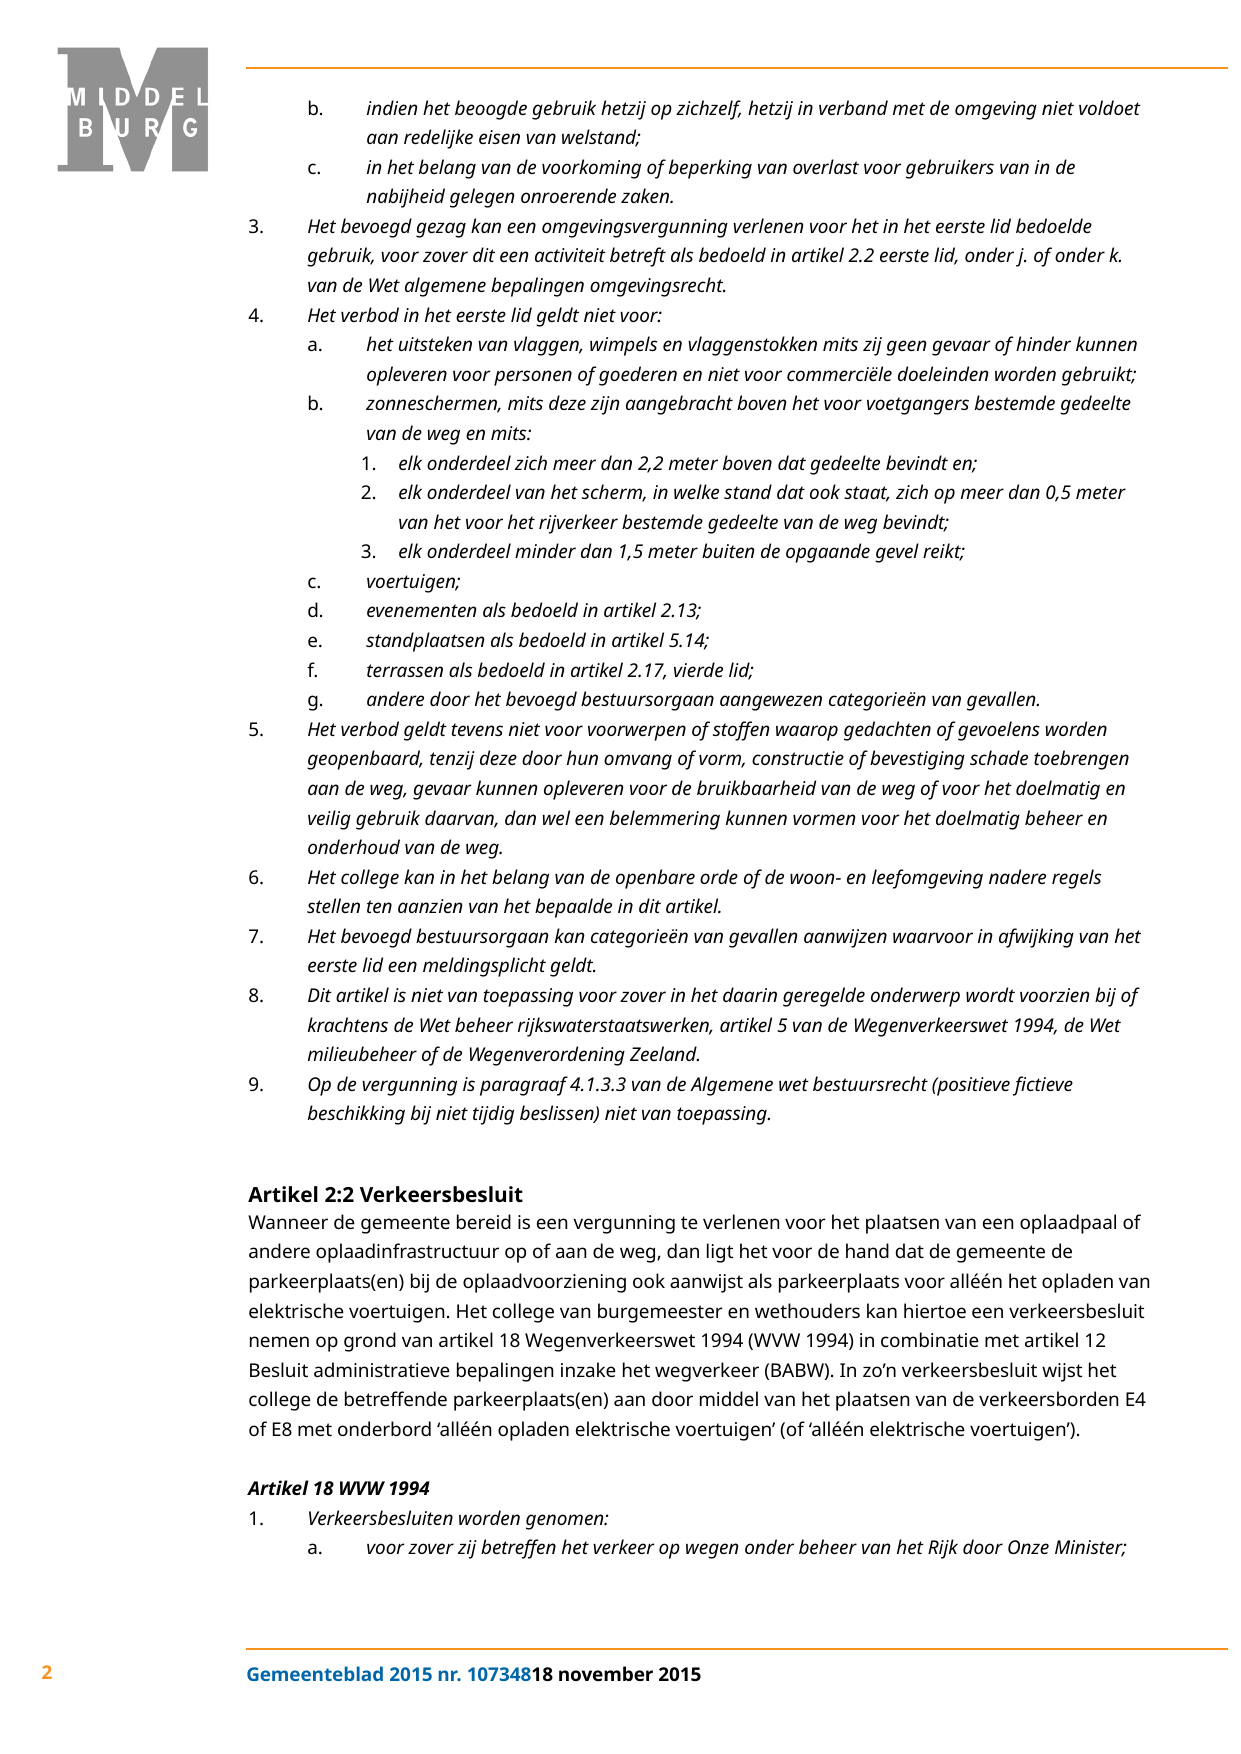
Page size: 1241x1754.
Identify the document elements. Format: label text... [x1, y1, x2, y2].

list Dit artikel is niet van toepassing voor zover in het daarin geregelde onderwerp wordt voorzien bij of krachtens de Wet beheer rijkswaterstaatswerken, artikel 5 van de Wegenverkeerswet 1994, de Wet milieubeheer of de Wegenverordening Zeeland. [248, 982, 1152, 1067]
picture [41, 47, 231, 172]
list terrassen als bedoeld in artikel 2.17, vierde lid; [307, 657, 1152, 683]
list in het belang van de voorkoming of beperking van overlast voor gebruikers van in de nabijheid gelegen onroerende zaken. [307, 154, 1152, 209]
list voor zover zij betreffen het verkeer op wegen onder beheer van het Rijk door Onze Minister; [307, 1534, 1152, 1560]
list voertuigen; [307, 568, 1152, 594]
text Artikel 2:2 Verkeersbesluit [248, 1181, 1152, 1209]
list Verkeersbesluiten worden genomen: [248, 1505, 1152, 1531]
list Het verbod geldt tevens niet voor voorwerpen of stoffen waarop gedachten of gevoelens worden geopenbaard, tenzij deze door hun omvang of vorm, constructie of bevestiging schade toebrengen aan de weg, gevaar kunnen opleveren voor de bruikbaarheid van de weg of voor het doelmatig en veilig gebruik daarvan, dan wel een belemmering kunnen vormen voor het doelmatig beheer en onderhoud van de weg. [248, 716, 1152, 860]
list Het verbod in het eerste lid geldt niet voor: [248, 302, 1152, 328]
list Het bevoegd gezag kan een omgevingsvergunning verlenen voor het in het eerste lid bedoelde gebruik, voor zover dit een activiteit betreft als bedoeld in artikel 2.2 eerste lid, onder j. of onder k. van de Wet algemene bepalingen omgevingsrecht. [248, 213, 1152, 298]
list standplaatsen als bedoeld in artikel 5.14; [307, 627, 1152, 653]
list andere door het bevoegd bestuursorgaan aangewezen categorieën van gevallen. [307, 686, 1152, 712]
list elk onderdeel minder dan 1,5 meter buiten de opgaande gevel reikt; [361, 538, 1152, 564]
list evenementen als bedoeld in artikel 2.13; [307, 598, 1152, 623]
list Het college kan in het belang van de openbare orde of de woon- en leefomgeving nadere regels stellen ten aanzien van het bepaalde in dit artikel. [248, 864, 1152, 919]
list Op de vergunning is paragraaf 4.1.3.3 van de Algemene wet bestuursrecht (positieve fictieve beschikking bij niet tijdig beslissen) niet van toepassing. [248, 1071, 1152, 1126]
list het uitsteken van vlaggen, wimpels en vlaggenstokken mits zij geen gevaar of hinder kunnen opleveren voor personen of goederen en niet voor commerciële doeleinden worden gebruikt; [307, 331, 1152, 387]
list indien het beoogde gebruik hetzij op zichzelf, hetzij in verband met de omgeving niet voldoet aan redelijke eisen van welstand; [307, 95, 1152, 150]
list elk onderdeel zich meer dan 2,2 meter boven dat gedeelte bevindt en; [361, 450, 1152, 476]
list elk onderdeel van het scherm, in welke stand dat ook staat, zich op meer dan 0,5 meter van het voor het rijverkeer bestemde gedeelte van de weg bevindt; [361, 479, 1152, 535]
text Wanneer de gemeente bereid is een vergunning te verlenen voor het plaatsen van een oplaadpaal of andere oplaadinfrastructuur op of aan de weg, dan ligt het voor de hand dat de gemeente de parkeerplaats(en) bij de oplaadvoorziening ook aanwijst als parkeerplaats voor alléén het opladen van elektrische voertuigen. Het college van burgemeester en wethouders kan hiertoe een verkeersbesluit nemen op grond van artikel 18 Wegenverkeerswet 1994 (WVW 1994) in combinatie met artikel 12 Besluit administratieve bepalingen inzake het wegverkeer (BABW). In zo’n verkeersbesluit wijst het college de betreffende parkeerplaats(en) aan door middel van het plaatsen van de verkeersborden E4 of E8 met onderbord ‘alléén opladen elektrische voertuigen’ (of ‘alléén elektrische voertuigen’). [248, 1209, 1152, 1442]
list zonneschermen, mits deze zijn aangebracht boven het voor voetgangers bestemde gedeelte van de weg en mits: [307, 391, 1152, 446]
text Artikel 18 WVW 1994 [248, 1475, 1152, 1501]
list Het bevoegd bestuursorgaan kan categorieën van gevallen aanwijzen waarvoor in afwijking van het eerste lid een meldingsplicht geldt. [248, 923, 1152, 978]
